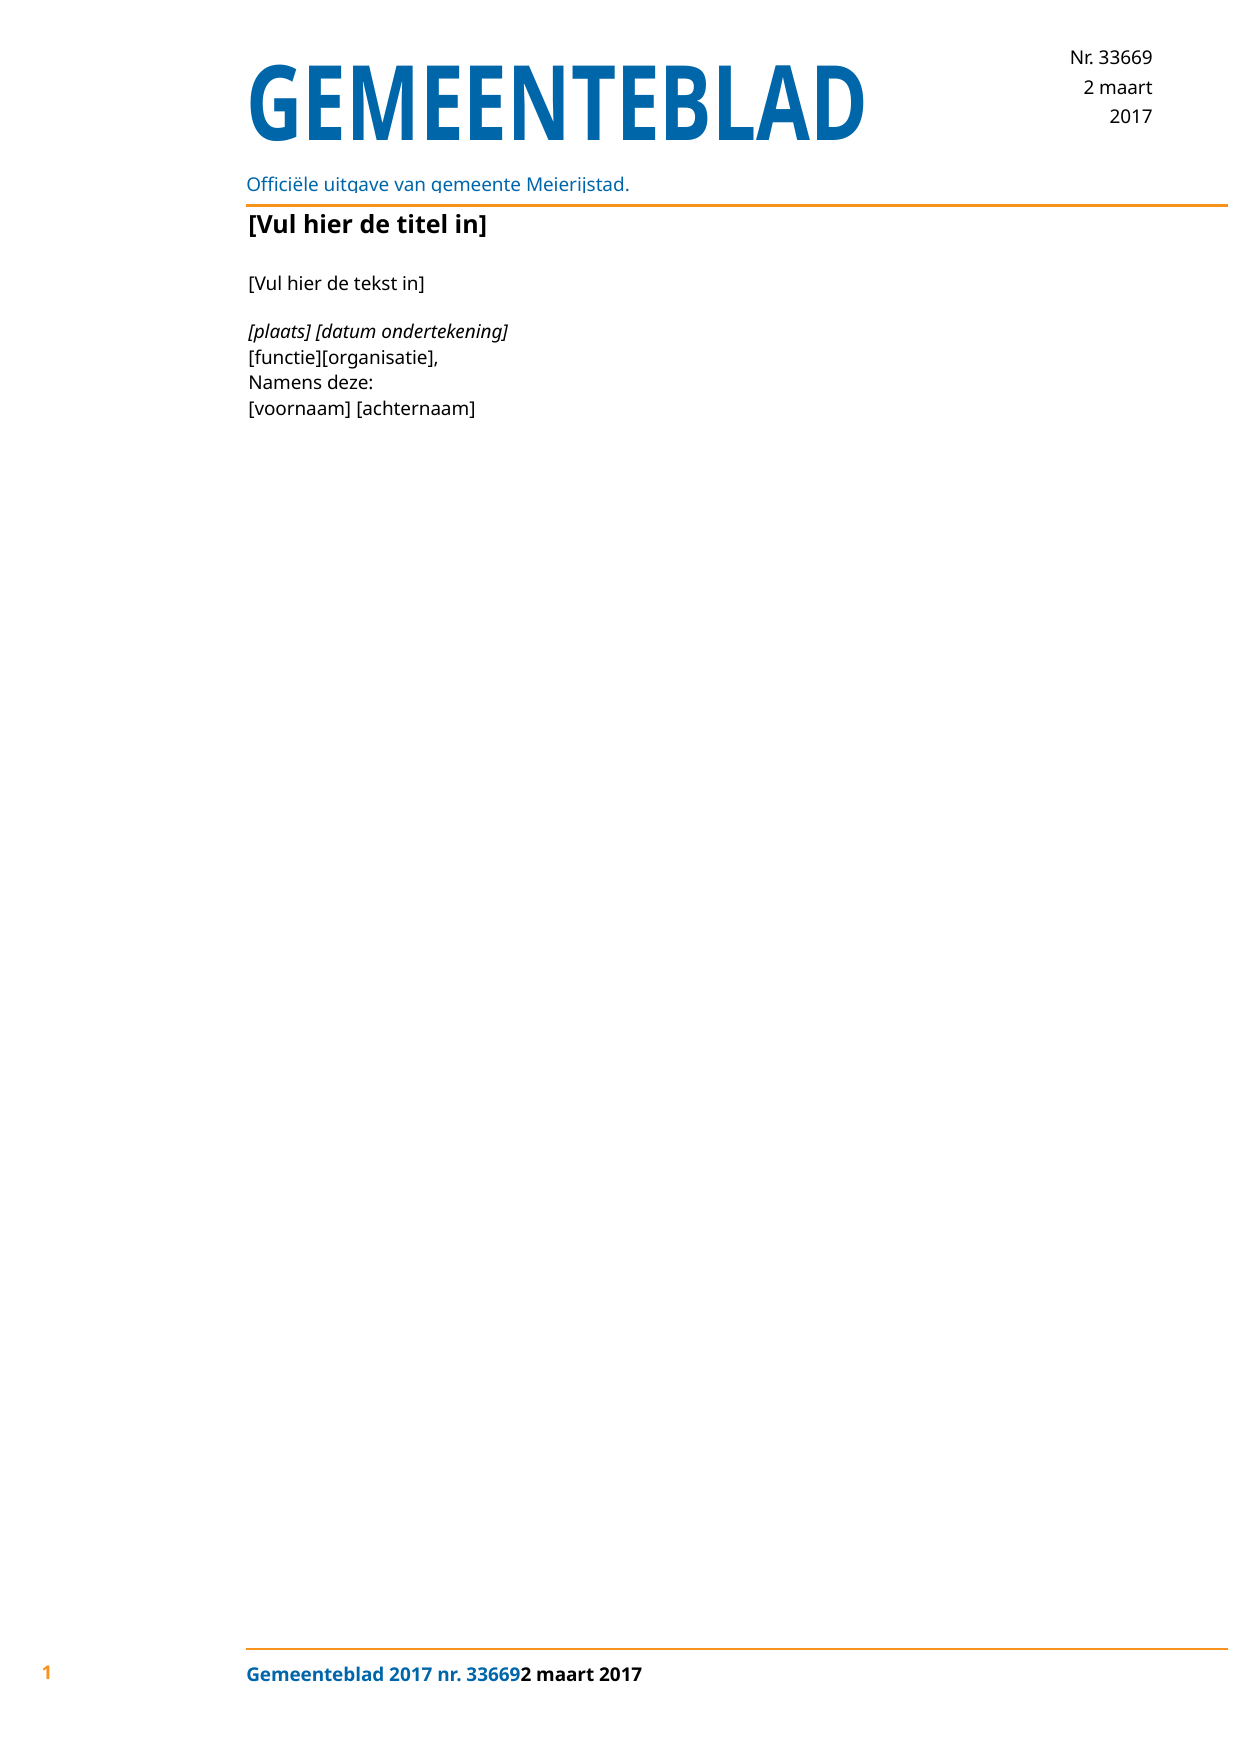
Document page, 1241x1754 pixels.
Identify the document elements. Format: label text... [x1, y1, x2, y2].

text [Vul hier de titel in] [248, 207, 1152, 241]
picture [41, 47, 231, 172]
text [voornaam] [achternaam] [248, 395, 1152, 421]
text Namens deze: [248, 369, 1152, 395]
text [functie][organisatie], [248, 344, 1152, 369]
text [Vul hier de tekst in] [248, 270, 1152, 296]
text [plaats] [datum ondertekening] [248, 318, 1152, 344]
